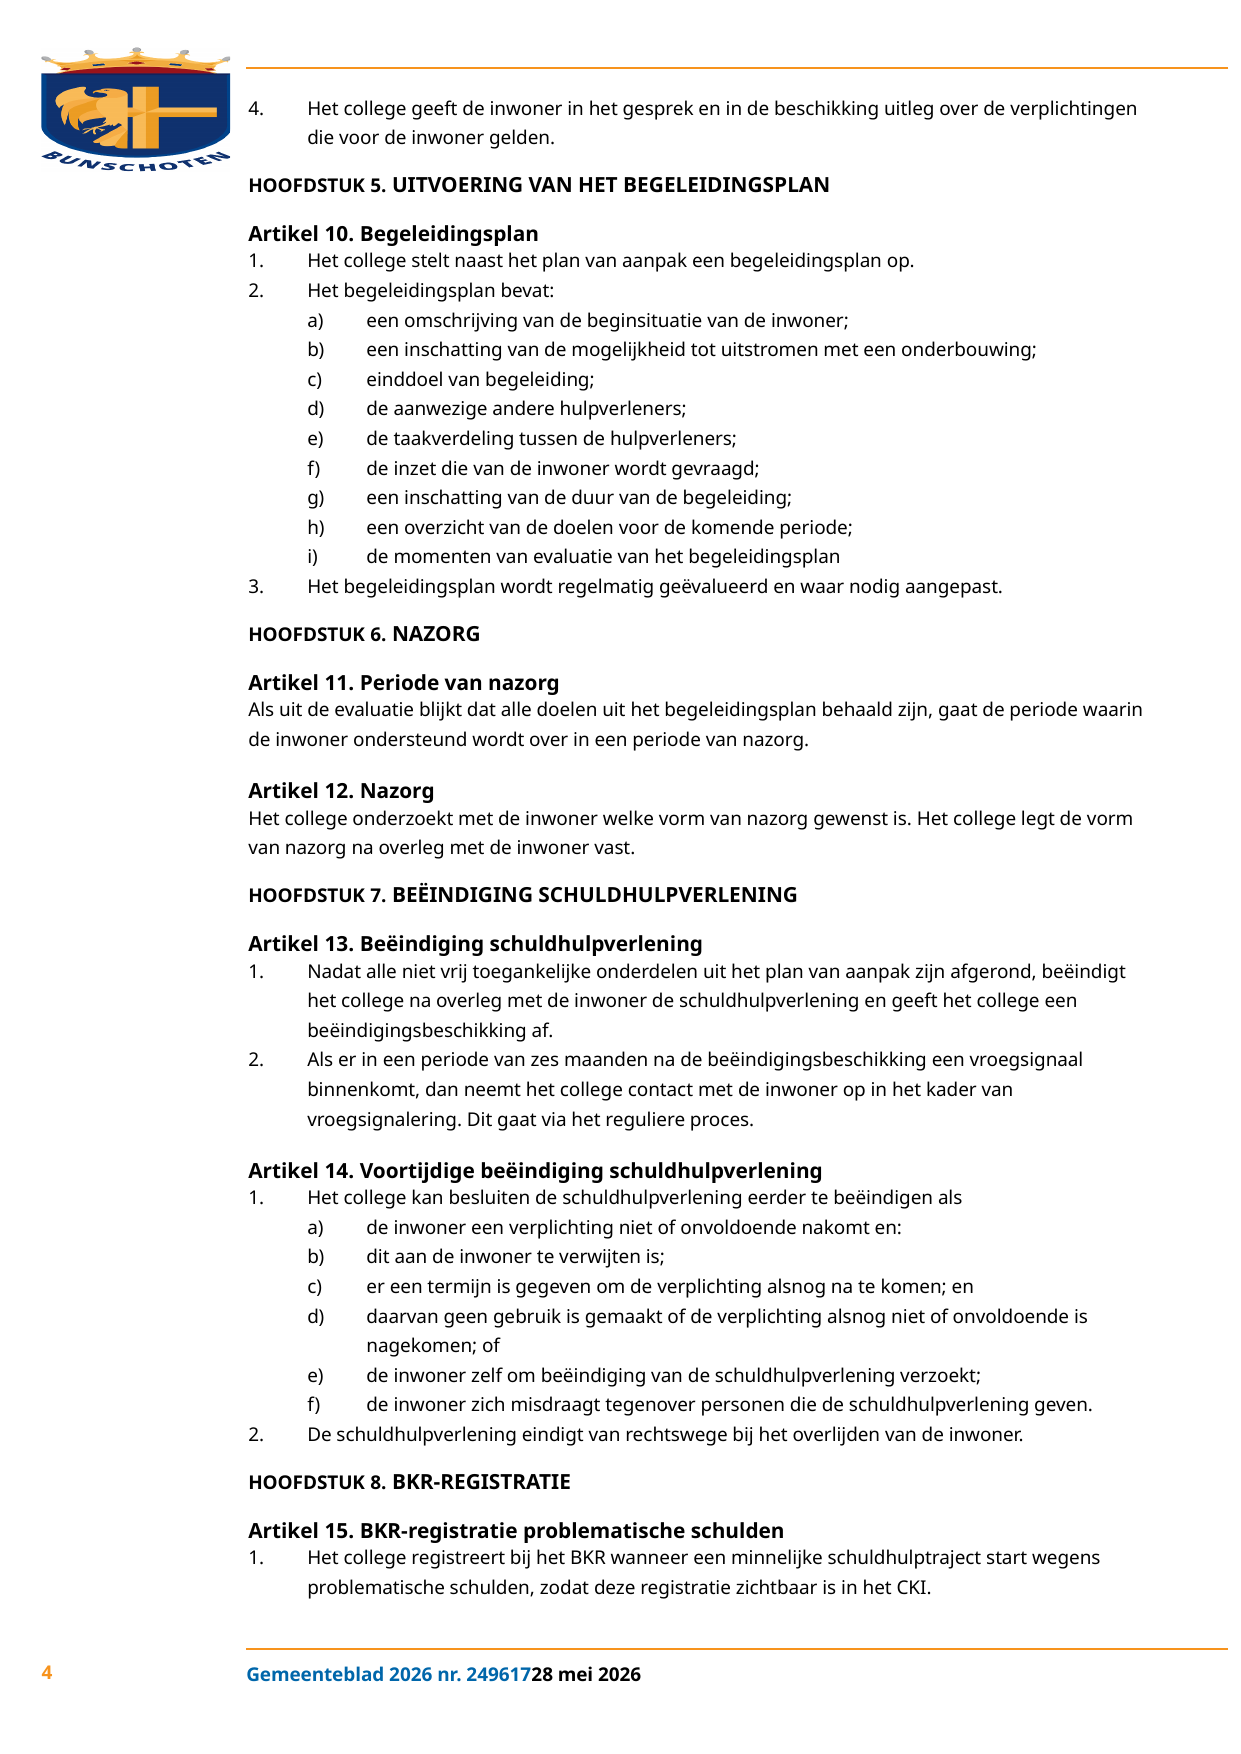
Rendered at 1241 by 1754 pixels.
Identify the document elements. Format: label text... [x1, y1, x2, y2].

text Het college onderzoekt met de inwoner welke vorm van nazorg gewenst is. Het college legt de vorm van nazorg na overleg met de inwoner vast. [248, 805, 1152, 860]
list einddoel van begeleiding; [307, 366, 1152, 392]
list De schuldhulpverlening eindigt van rechtswege bij het overlijden van de inwoner. [248, 1421, 1152, 1447]
text Artikel 14. Voortijdige beëindiging schuldhulpverlening [248, 1156, 1152, 1184]
list Nadat alle niet vrij toegankelijke onderdelen uit het plan van aanpak zijn afgerond, beëindigt het college na overleg met de inwoner de schuldhulpverlening en geeft het college een beëindigingsbeschikking af. [248, 958, 1152, 1043]
list de aanwezige andere hulpverleners; [307, 396, 1152, 421]
list daarvan geen gebruik is gemaakt of de verplichting alsnog niet of onvoldoende is nagekomen; of [307, 1303, 1152, 1358]
text Artikel 15. BKR-registratie problematische schulden [248, 1516, 1152, 1544]
text Artikel 10. Begeleidingsplan [248, 219, 1152, 248]
text HOOFDSTUK 7. BEËINDIGING SCHULDHULPVERLENING [248, 880, 1152, 908]
text Als uit de evaluatie blijkt dat alle doelen uit het begeleidingsplan behaald zijn, gaat de periode waarin de inwoner ondersteund wordt over in een periode van nazorg. [248, 696, 1152, 752]
list de inwoner een verplichting niet of onvoldoende nakomt en: [307, 1214, 1152, 1240]
text Artikel 11. Periode van nazorg [248, 668, 1152, 696]
text HOOFDSTUK 6. NAZORG [248, 619, 1152, 647]
list de taakverdeling tussen de hulpverleners; [307, 425, 1152, 451]
list de inzet die van de inwoner wordt gevraagd; [307, 455, 1152, 481]
list Het college kan besluiten de schuldhulpverlening eerder te beëindigen als [248, 1184, 1152, 1210]
list een omschrijving van de beginsituatie van de inwoner; [307, 307, 1152, 333]
list Het college registreert bij het BKR wanneer een minnelijke schuldhulptraject start wegens problematische schulden, zodat deze registratie zichtbaar is in het CKI. [248, 1544, 1152, 1600]
text HOOFDSTUK 8. BKR-REGISTRATIE [248, 1467, 1152, 1495]
list een inschatting van de mogelijkheid tot uitstromen met een onderbouwing; [307, 336, 1152, 362]
list Het begeleidingsplan wordt regelmatig geëvalueerd en waar nodig aangepast. [248, 573, 1152, 599]
list de inwoner zelf om beëindiging van de schuldhulpverlening verzoekt; [307, 1362, 1152, 1388]
list de inwoner zich misdraagt tegenover personen die de schuldhulpverlening geven. [307, 1392, 1152, 1417]
list Als er in een periode van zes maanden na de beëindigingsbeschikking een vroegsignaal binnenkomt, dan neemt het college contact met de inwoner op in het kader van vroegsignalering. Dit gaat via het reguliere proces. [248, 1047, 1152, 1131]
list Het college stelt naast het plan van aanpak een begeleidingsplan op. [248, 248, 1152, 273]
list Het college geeft de inwoner in het gesprek en in de beschikking uitleg over de verplichtingen die voor de inwoner gelden. [248, 95, 1152, 150]
list er een termijn is gegeven om de verplichting alsnog na te komen; en [307, 1273, 1152, 1299]
list de momenten van evaluatie van het begeleidingsplan [307, 543, 1152, 569]
list dit aan de inwoner te verwijten is; [307, 1244, 1152, 1269]
list Het begeleidingsplan bevat: [248, 277, 1152, 303]
text Artikel 13. Beëindiging schuldhulpverlening [248, 929, 1152, 958]
text HOOFDSTUK 5. UITVOERING VAN HET BEGELEIDINGSPLAN [248, 170, 1152, 198]
list een inschatting van de duur van de begeleiding; [307, 484, 1152, 510]
picture [41, 47, 231, 172]
text Artikel 12. Nazorg [248, 776, 1152, 805]
list een overzicht van de doelen voor de komende periode; [307, 514, 1152, 540]
